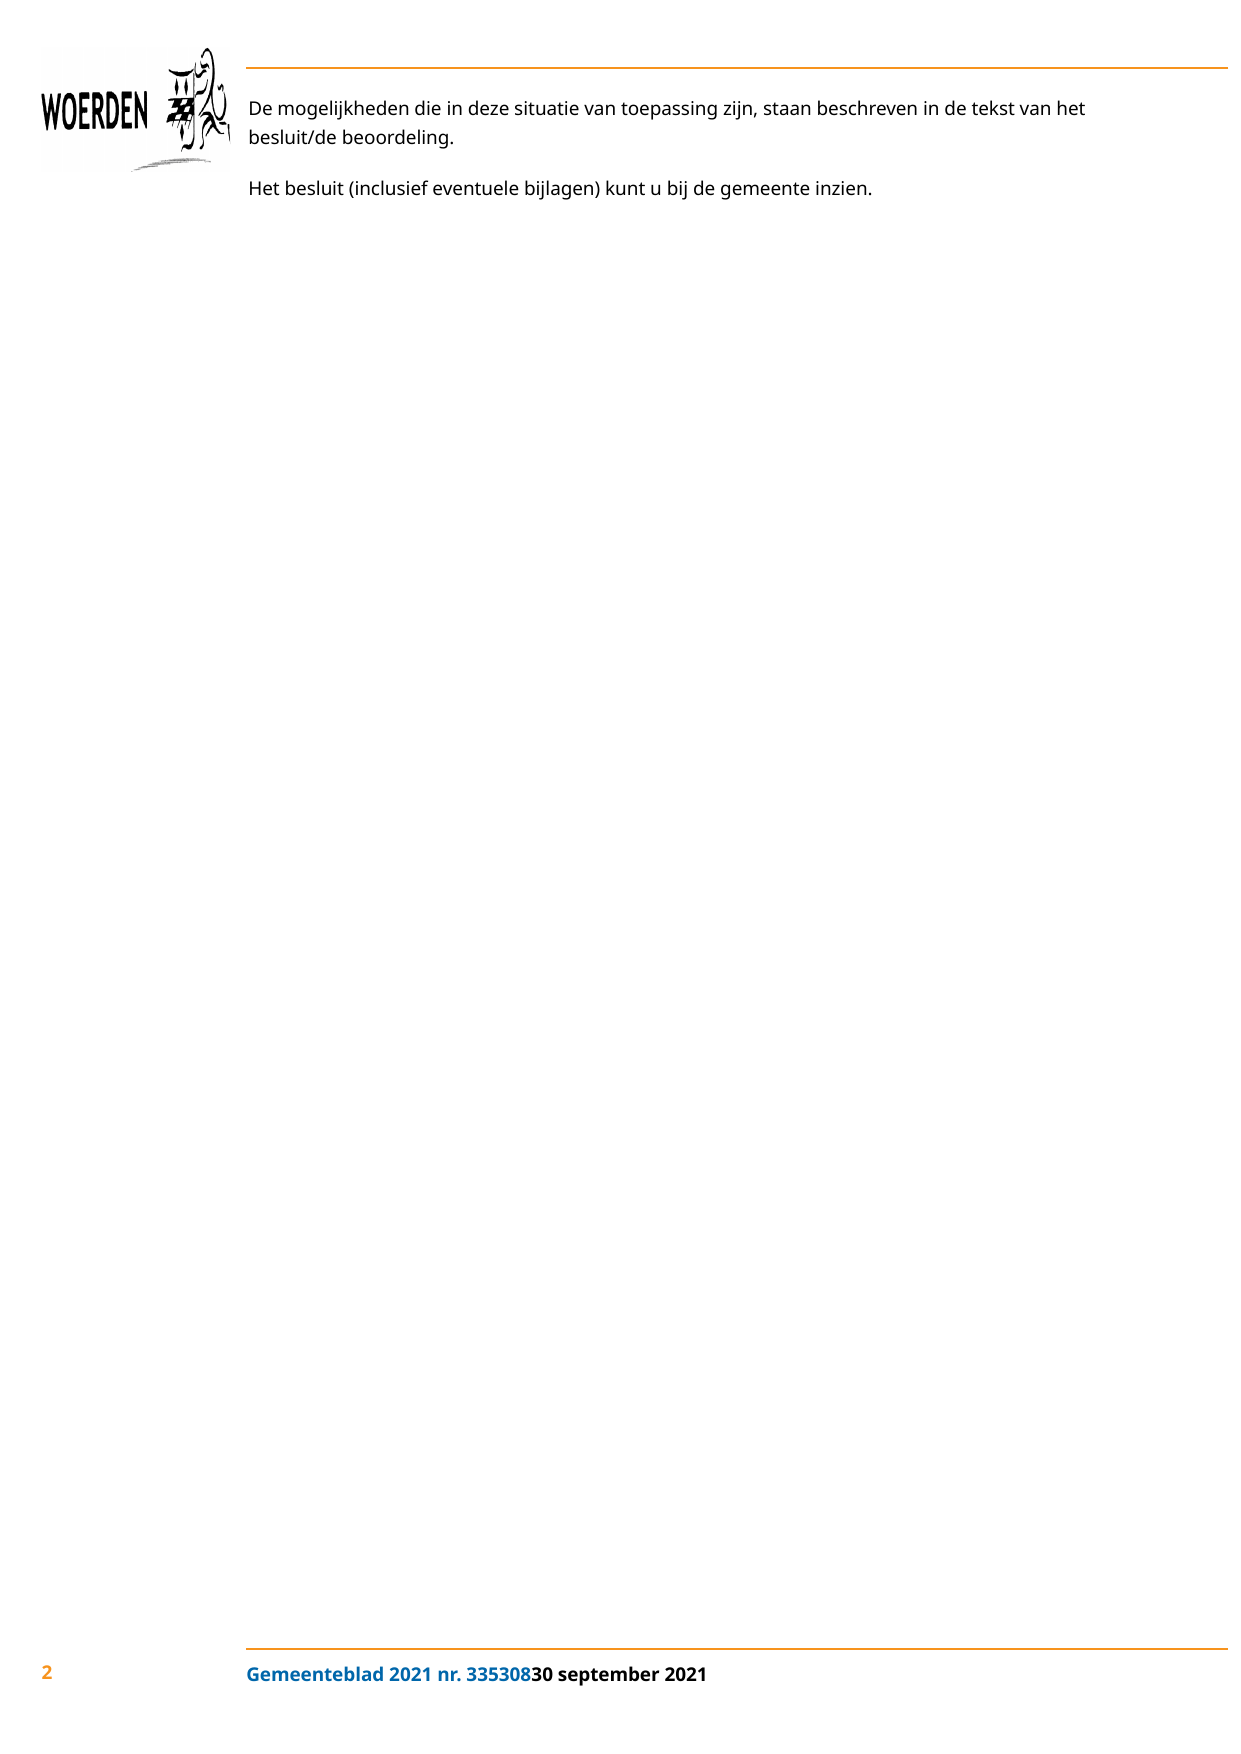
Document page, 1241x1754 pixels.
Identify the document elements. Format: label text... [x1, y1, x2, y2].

picture [41, 47, 231, 172]
text Het besluit (inclusief eventuele bijlagen) kunt u bij de gemeente inzien. [248, 175, 1152, 201]
text De mogelijkheden die in deze situatie van toepassing zijn, staan beschreven in de tekst van het besluit/de beoordeling. [248, 95, 1152, 150]
